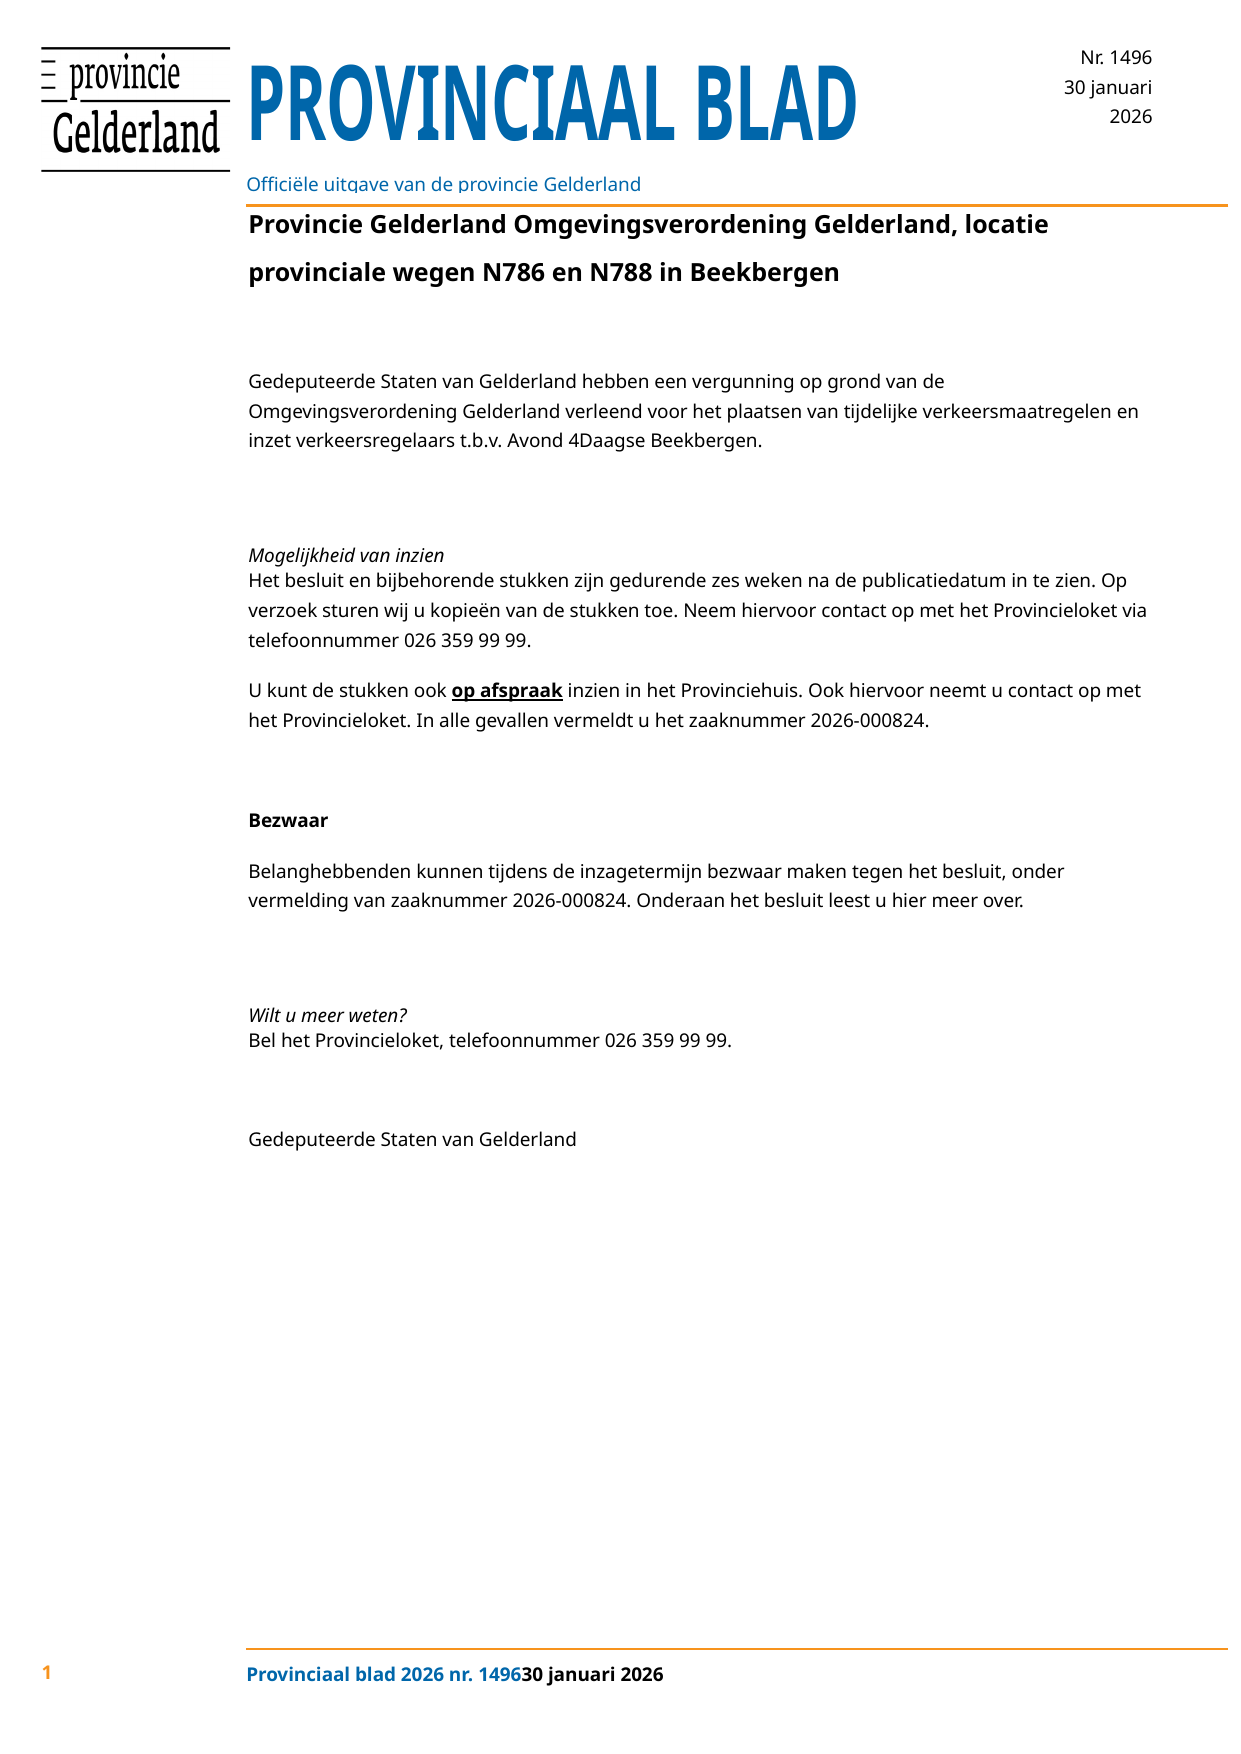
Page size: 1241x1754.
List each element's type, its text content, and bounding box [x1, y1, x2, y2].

text Gedeputeerde Staten van Gelderland hebben een vergunning op grond van de Omgevingsverordening Gelderland verleend voor het plaatsen van tijdelijke verkeersmaatregelen en inzet verkeersregelaars t.b.v. Avond 4Daagse Beekbergen. [248, 368, 1152, 453]
text Bezwaar [248, 808, 1152, 833]
text Bel het Provincieloket, telefoonnummer 026 359 99 99. [248, 1028, 1152, 1053]
text Gedeputeerde Staten van Gelderland [248, 1126, 1152, 1152]
text Belanghebbenden kunnen tijdens de inzagetermijn bezwaar maken tegen het besluit, onder vermelding van zaaknummer 2026-000824. Onderaan het besluit leest u hier meer over. [248, 858, 1152, 913]
picture [41, 47, 231, 172]
text Het besluit en bijbehorende stukken zijn gedurende zes weken na de publicatiedatum in te zien. Op verzoek sturen wij u kopieën van de stukken toe. Neem hiervoor contact op met het Provincieloket via telefoonnummer 026 359 99 99. [248, 568, 1152, 652]
text Mogelijkheid van inzien [248, 542, 1152, 568]
text U kunt de stukken ook op afspraak inzien in het Provinciehuis. Ook hiervoor neemt u contact op met het Provincieloket. In alle gevallen vermeldt u het zaaknummer 2026-000824. [248, 677, 1152, 732]
text Wilt u meer weten? [248, 1002, 1152, 1028]
text Provincie Gelderland Omgevingsverordening Gelderland, locatie provinciale wegen N786 en N788 in Beekbergen [248, 207, 1152, 288]
